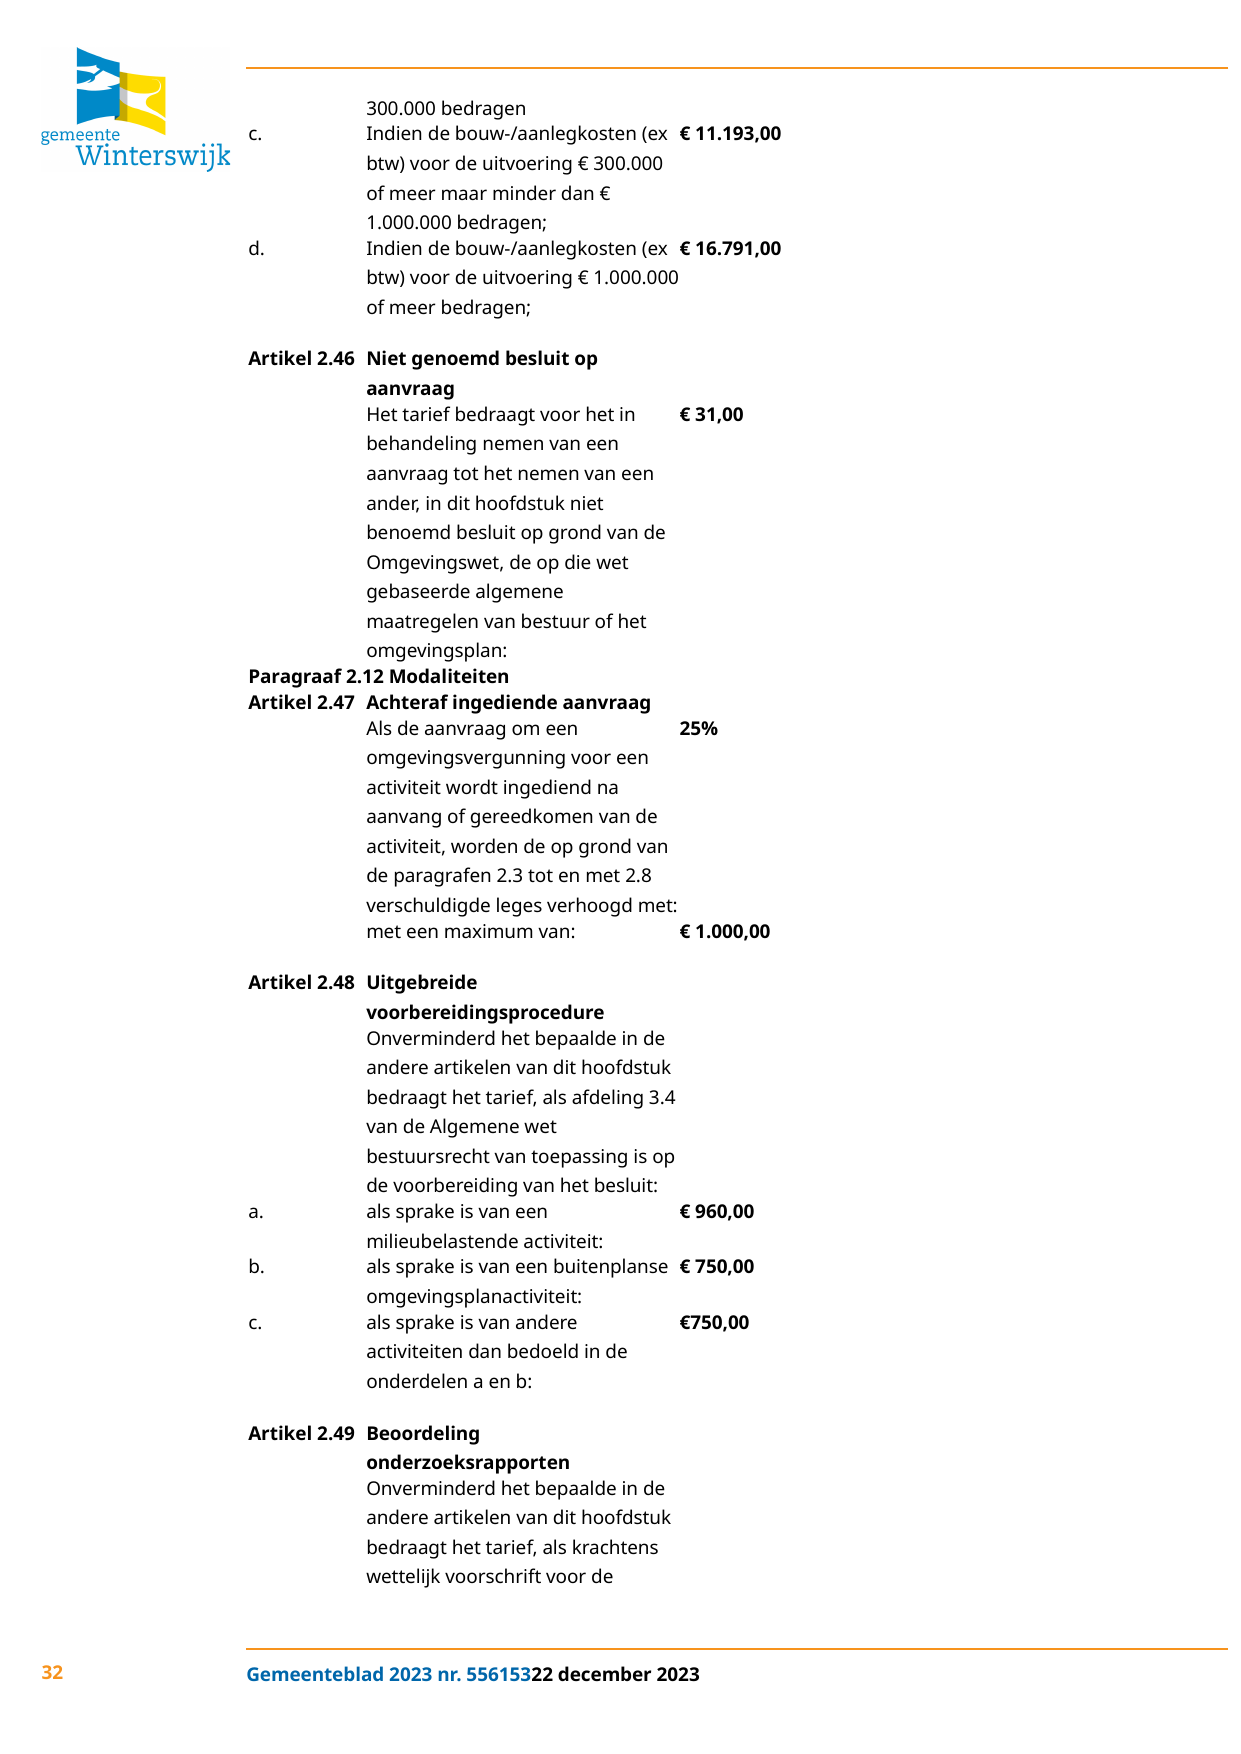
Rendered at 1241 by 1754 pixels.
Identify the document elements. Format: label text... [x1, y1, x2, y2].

table_cell [679, 689, 1033, 715]
table_cell Artikel 2.49 [248, 1420, 366, 1475]
table_cell € 31,00 [679, 401, 1033, 663]
table_cell Het tarief bedraagt voor het in behandeling nemen van een aanvraag tot het nemen van een ander, in dit hoofdstuk niet benoemd besluit op grond van de Omgevingswet, de op die wet gebaseerde algemene maatregelen van bestuur of het omgevingsplan: [366, 401, 679, 663]
table_cell [679, 970, 1033, 1025]
table_cell € 16.791,00 [679, 235, 1033, 320]
table_cell [366, 1394, 679, 1420]
table_cell [679, 1475, 1033, 1589]
table_cell [248, 401, 366, 663]
table_cell met een maximum van: [366, 918, 679, 944]
table_cell 300.000 bedragen [366, 95, 679, 121]
table_cell [679, 95, 1033, 121]
table_cell Niet genoemd besluit op aanvraag [366, 346, 679, 401]
table_cell € 960,00 [679, 1199, 1033, 1254]
table_cell € 750,00 [679, 1254, 1033, 1309]
table_cell d. [248, 235, 366, 320]
table_cell [248, 320, 366, 346]
table_cell € 1.000,00 [679, 918, 1033, 944]
table_cell Uitgebreide voorbereidingsprocedure [366, 970, 679, 1025]
table_cell [679, 320, 1033, 346]
picture [41, 47, 231, 172]
table_cell Indien de bouw-/aanlegkosten (ex btw) voor de uitvoering € 300.000 of meer maar minder dan € 1.000.000 bedragen; [366, 121, 679, 235]
table_cell als sprake is van een buitenplanse omgevingsplanactiviteit: [366, 1254, 679, 1309]
table_cell [248, 1475, 366, 1589]
table_cell 25% [679, 715, 1033, 918]
table_cell [248, 944, 366, 969]
table_cell [366, 944, 679, 969]
table_cell € 11.193,00 [679, 121, 1033, 235]
table_cell Achteraf ingediende aanvraag [366, 689, 679, 715]
table_cell [248, 1025, 366, 1198]
table_cell [248, 918, 366, 944]
table_cell Onverminderd het bepaalde in de andere artikelen van dit hoofdstuk bedraagt het tarief, als krachtens wettelijk voorschrift voor de [366, 1475, 679, 1589]
table_cell Artikel 2.47 [248, 689, 366, 715]
table_cell Paragraaf 2.12 Modaliteiten [248, 663, 915, 689]
table_cell [679, 346, 1033, 401]
table_cell als sprake is van een milieubelastende activiteit: [366, 1199, 679, 1254]
table_cell Artikel 2.48 [248, 970, 366, 1025]
table_cell [679, 1025, 1033, 1198]
picture [225, 153, 231, 162]
table_cell c. [248, 121, 366, 235]
table_cell [366, 320, 679, 346]
table_cell Beoordeling onderzoeksrapporten [366, 1420, 679, 1475]
table_cell [248, 1394, 366, 1420]
table_cell [248, 95, 366, 121]
table_cell [679, 1394, 1033, 1420]
table_cell a. [248, 1199, 366, 1254]
table_cell als sprake is van andere activiteiten dan bedoeld in de onderdelen a en b: [366, 1309, 679, 1394]
table_cell Onverminderd het bepaalde in de andere artikelen van dit hoofdstuk bedraagt het tarief, als afdeling 3.4 van de Algemene wet bestuursrecht van toepassing is op de voorbereiding van het besluit: [366, 1025, 679, 1198]
table_cell Artikel 2.46 [248, 346, 366, 401]
table_cell Als de aanvraag om een omgevingsvergunning voor een activiteit wordt ingediend na aanvang of gereedkomen van de activiteit, worden de op grond van de paragrafen 2.3 tot en met 2.8 verschuldigde leges verhoogd met: [366, 715, 679, 918]
table_cell Indien de bouw-/aanlegkosten (ex btw) voor de uitvoering € 1.000.000 of meer bedragen; [366, 235, 679, 320]
table_cell b. [248, 1254, 366, 1309]
table_cell €750,00 [679, 1309, 1033, 1394]
table_cell [679, 944, 1033, 969]
table_cell [248, 715, 366, 918]
table_cell [679, 1420, 1033, 1475]
table_cell c. [248, 1309, 366, 1394]
